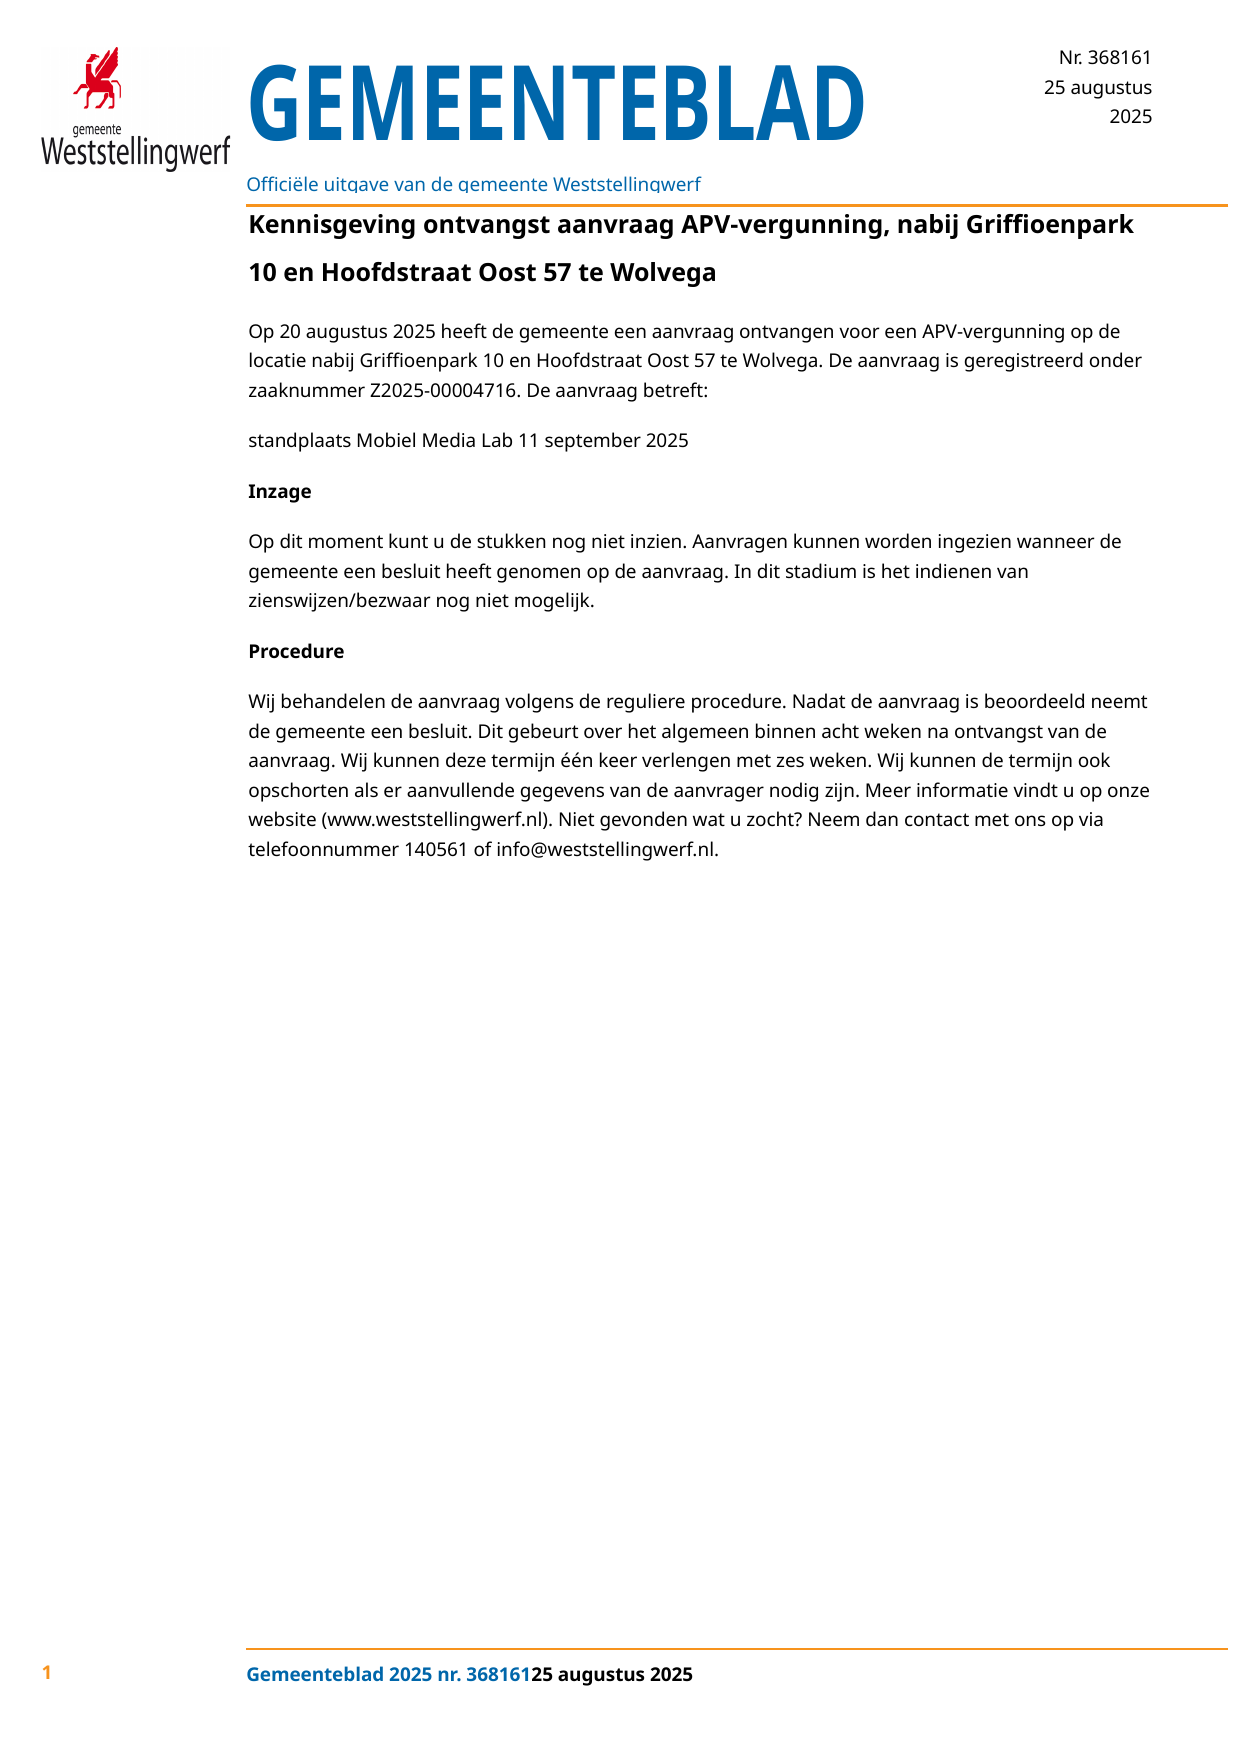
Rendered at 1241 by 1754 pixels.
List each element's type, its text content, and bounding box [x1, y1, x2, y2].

picture [41, 47, 231, 172]
text Wij behandelen de aanvraag volgens de reguliere procedure. Nadat de aanvraag is beoordeeld neemt de gemeente een besluit. Dit gebeurt over het algemeen binnen acht weken na ontvangst van de aanvraag. Wij kunnen deze termijn één keer verlengen met zes weken. Wij kunnen de termijn ook opschorten als er aanvullende gegevens van de aanvrager nodig zijn. Meer informatie vindt u op onze website (www.weststellingwerf.nl). Niet gevonden wat u zocht? Neem dan contact met ons op via telefoonnummer 140561 of info@weststellingwerf.nl. [248, 688, 1152, 862]
text Inzage [248, 478, 1152, 504]
text standplaats Mobiel Media Lab 11 september 2025 [248, 427, 1152, 453]
text Op 20 augustus 2025 heeft de gemeente een aanvraag ontvangen voor een APV-vergunning op de locatie nabij Griffioenpark 10 en Hoofdstraat Oost 57 te Wolvega. De aanvraag is geregistreerd onder zaaknummer Z2025-00004716. De aanvraag betreft: [248, 318, 1152, 403]
text Procedure [248, 638, 1152, 664]
text Op dit moment kunt u de stukken nog niet inzien. Aanvragen kunnen worden ingezien wanneer de gemeente een besluit heeft genomen op de aanvraag. In dit stadium is het indienen van zienswijzen/bezwaar nog niet mogelijk. [248, 528, 1152, 613]
text Kennisgeving ontvangst aanvraag APV-vergunning, nabij Griffioenpark 10 en Hoofdstraat Oost 57 te Wolvega [248, 207, 1152, 288]
